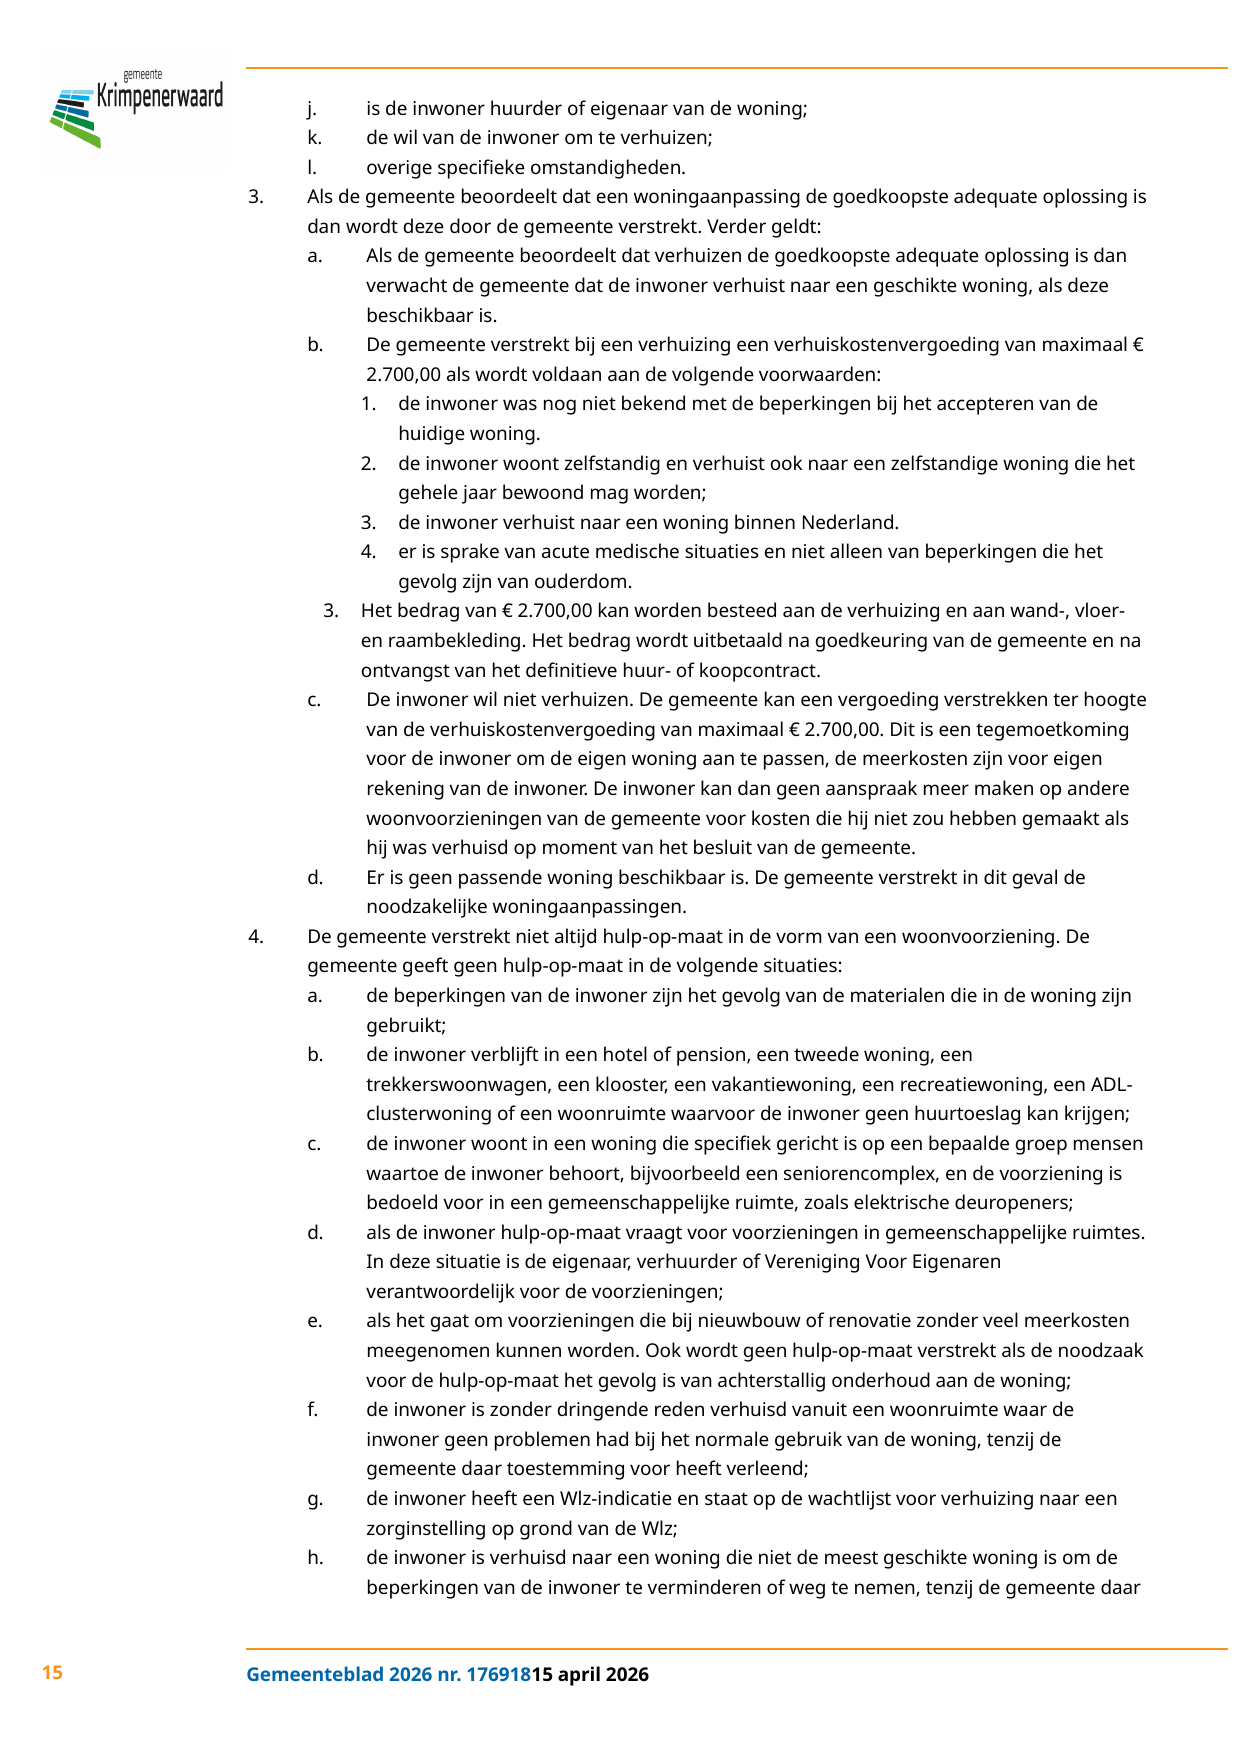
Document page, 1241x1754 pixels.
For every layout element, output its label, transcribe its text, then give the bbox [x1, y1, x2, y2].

list de wil van de inwoner om te verhuizen; [307, 124, 1152, 150]
list de inwoner was nog niet bekend met de beperkingen bij het accepteren van de huidige woning. [361, 391, 1152, 446]
list de inwoner woont zelfstandig en verhuist ook naar een zelfstandige woning die het gehele jaar bewoond mag worden; [361, 450, 1152, 505]
list de inwoner verhuist naar een woning binnen Nederland. [361, 509, 1152, 535]
list De gemeente verstrekt niet altijd hulp-op-maat in de vorm van een woonvoorziening. De gemeente geeft geen hulp-op-maat in de volgende situaties: [248, 923, 1152, 978]
list de inwoner verblijft in een hotel of pension, een tweede woning, een trekkerswoonwagen, een klooster, een vakantiewoning, een recreatiewoning, een ADL-clusterwoning of een woonruimte waarvoor de inwoner geen huurtoeslag kan krijgen; [307, 1041, 1152, 1126]
list is de inwoner huurder of eigenaar van de woning; [307, 95, 1152, 121]
list de inwoner is verhuisd naar een woning die niet de meest geschikte woning is om de beperkingen van de inwoner te verminderen of weg te nemen, tenzij de gemeente daar [307, 1544, 1152, 1600]
list De gemeente verstrekt bij een verhuizing een verhuiskostenvergoeding van maximaal € 2.700,00 als wordt voldaan aan de volgende voorwaarden: [307, 331, 1152, 387]
list de inwoner woont in een woning die specifiek gericht is op een bepaalde groep mensen waartoe de inwoner behoort, bijvoorbeeld een seniorencomplex, en de voorziening is bedoeld voor in een gemeenschappelijke ruimte, zoals elektrische deuropeners; [307, 1130, 1152, 1215]
list de beperkingen van de inwoner zijn het gevolg van de materialen die in de woning zijn gebruikt; [307, 982, 1152, 1038]
list als het gaat om voorzieningen die bij nieuwbouw of renovatie zonder veel meerkosten meegenomen kunnen worden. Ook wordt geen hulp-op-maat verstrekt als de noodzaak voor de hulp-op-maat het gevolg is van achterstallig onderhoud aan de woning; [307, 1308, 1152, 1393]
list Er is geen passende woning beschikbaar is. De gemeente verstrekt in dit geval de noodzakelijke woningaanpassingen. [307, 864, 1152, 919]
list Het bedrag van € 2.700,00 kan worden besteed aan de verhuizing en aan wand-, vloer- en raambekleding. Het bedrag wordt uitbetaald na goedkeuring van de gemeente en na ontvangst van het definitieve huur- of koopcontract. [323, 598, 1152, 683]
list de inwoner is zonder dringende reden verhuisd vanuit een woonruimte waar de inwoner geen problemen had bij het normale gebruik van de woning, tenzij de gemeente daar toestemming voor heeft verleend; [307, 1396, 1152, 1481]
picture [41, 47, 231, 172]
list De inwoner wil niet verhuizen. De gemeente kan een vergoeding verstrekken ter hoogte van de verhuiskostenvergoeding van maximaal € 2.700,00. Dit is een tegemoetkoming voor de inwoner om de eigen woning aan te passen, de meerkosten zijn voor eigen rekening van de inwoner. De inwoner kan dan geen aanspraak meer maken op andere woonvoorzieningen van de gemeente voor kosten die hij niet zou hebben gemaakt als hij was verhuisd op moment van het besluit van de gemeente. [307, 686, 1152, 860]
list Als de gemeente beoordeelt dat een woningaanpassing de goedkoopste adequate oplossing is dan wordt deze door de gemeente verstrekt. Verder geldt: [248, 183, 1152, 239]
list als de inwoner hulp-op-maat vraagt voor voorzieningen in gemeenschappelijke ruimtes. In deze situatie is de eigenaar, verhuurder of Vereniging Voor Eigenaren verantwoordelijk voor de voorzieningen; [307, 1219, 1152, 1304]
list overige specifieke omstandigheden. [307, 154, 1152, 180]
list Als de gemeente beoordeelt dat verhuizen de goedkoopste adequate oplossing is dan verwacht de gemeente dat de inwoner verhuist naar een geschikte woning, als deze beschikbaar is. [307, 243, 1152, 328]
list de inwoner heeft een Wlz-indicatie en staat op de wachtlijst voor verhuizing naar een zorginstelling op grond van de Wlz; [307, 1485, 1152, 1541]
list er is sprake van acute medische situaties en niet alleen van beperkingen die het gevolg zijn van ouderdom. [361, 538, 1152, 594]
